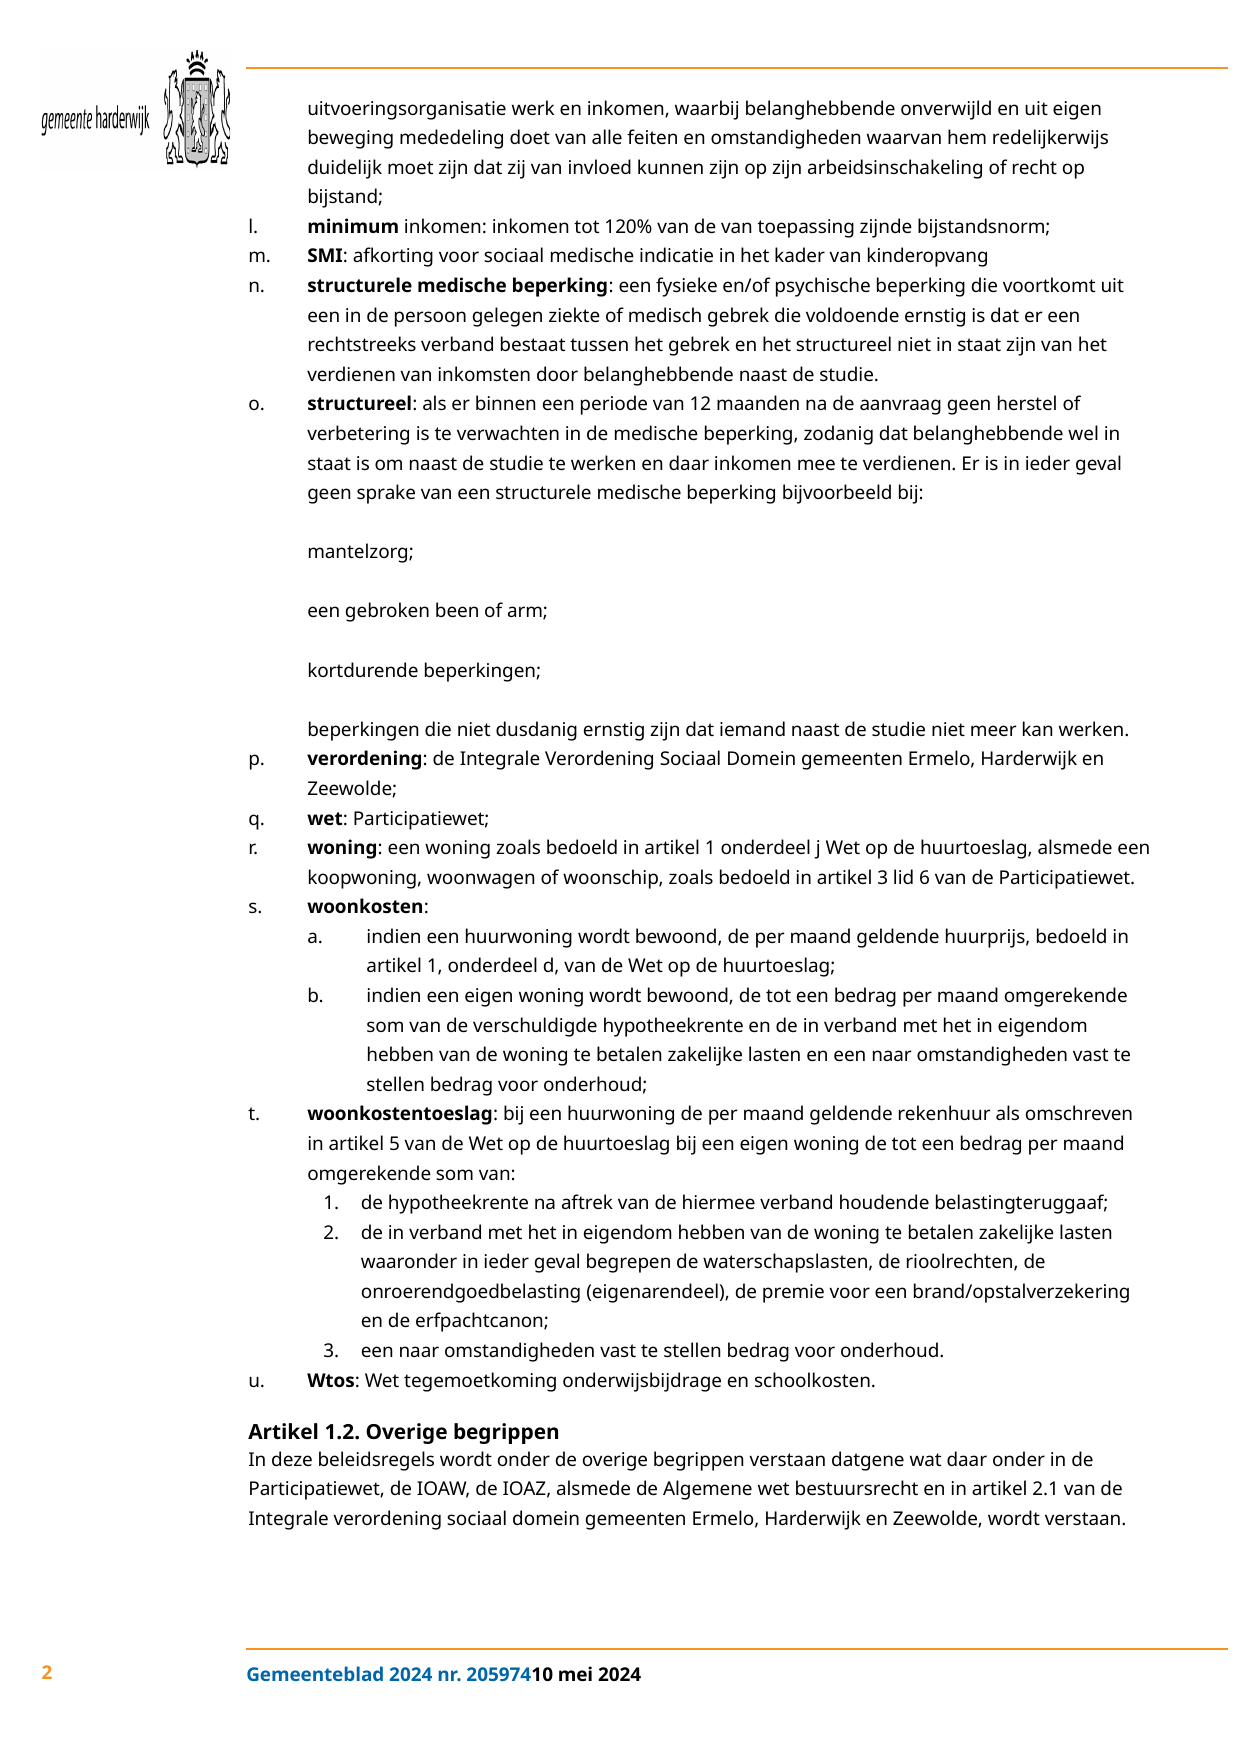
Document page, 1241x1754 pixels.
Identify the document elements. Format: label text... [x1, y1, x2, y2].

list de hypotheekrente na aftrek van de hiermee verband houdende belastingteruggaaf; [323, 1189, 1152, 1215]
list woonkostentoeslag: bij een huurwoning de per maand geldende rekenhuur als omschreven in artikel 5 van de Wet op de huurtoeslag bij een eigen woning de tot een bedrag per maand omgerekende som van: [248, 1101, 1152, 1186]
list verordening: de Integrale Verordening Sociaal Domein gemeenten Ermelo, Harderwijk en Zeewolde; [248, 746, 1152, 801]
list wet: Participatiewet; [248, 805, 1152, 831]
list woonkosten: [248, 893, 1152, 919]
list structureel: als er binnen een periode van 12 maanden na de aanvraag geen herstel of verbetering is te verwachten in de medische beperking, zodanig dat belanghebbende wel in staat is om naast de studie te werken en daar inkomen mee te verdienen. Er is in ieder geval geen sprake van een structurele medische beperking bijvoorbeeld bij: [248, 391, 1152, 505]
list indien een eigen woning wordt bewoond, de tot een bedrag per maand omgerekende som van de verschuldigde hypotheekrente en de in verband met het in eigendom hebben van de woning te betalen zakelijke lasten en een naar omstandigheden vast te stellen bedrag voor onderhoud; [307, 982, 1152, 1097]
list minimum inkomen: inkomen tot 120% van de van toepassing zijnde bijstandsnorm; [248, 213, 1152, 239]
text Artikel 1.2. Overige begrippen [248, 1417, 1152, 1446]
list mantelzorg; [248, 538, 1152, 564]
list woning: een woning zoals bedoeld in artikel 1 onderdeel j Wet op de huurtoeslag, alsmede een koopwoning, woonwagen of woonschip, zoals bedoeld in artikel 3 lid 6 van de Participatiewet. [248, 834, 1152, 890]
list SMI: afkorting voor sociaal medische indicatie in het kader van kinderopvang [248, 243, 1152, 268]
list een gebroken been of arm; [248, 598, 1152, 623]
list de in verband met het in eigendom hebben van de woning te betalen zakelijke lasten waaronder in ieder geval begrepen de waterschapslasten, de rioolrechten, de onroerendgoedbelasting (eigenarendeel), de premie voor een brand/opstalverzekering en de erfpachtcanon; [323, 1219, 1152, 1333]
list structurele medische beperking: een fysieke en/of psychische beperking die voortkomt uit een in de persoon gelegen ziekte of medisch gebrek die voldoende ernstig is dat er een rechtstreeks verband bestaat tussen het gebrek en het structureel niet in staat zijn van het verdienen van inkomsten door belanghebbende naast de studie. [248, 272, 1152, 387]
list indien een huurwoning wordt bewoond, de per maand geldende huurprijs, bedoeld in artikel 1, onderdeel d, van de Wet op de huurtoeslag; [307, 923, 1152, 978]
list Wtos: Wet tegemoetkoming onderwijsbijdrage en schoolkosten. [248, 1367, 1152, 1393]
list een naar omstandigheden vast te stellen bedrag voor onderhoud. [323, 1337, 1152, 1363]
list kortdurende beperkingen; [248, 657, 1152, 683]
list beperkingen die niet dusdanig ernstig zijn dat iemand naast de studie niet meer kan werken. [248, 716, 1152, 742]
picture [41, 47, 231, 172]
text In deze beleidsregels wordt onder de overige begrippen verstaan datgene wat daar onder in de Participatiewet, de IOAW, de IOAZ, alsmede de Algemene wet bestuursrecht en in artikel 2.1 van de Integrale verordening sociaal domein gemeenten Ermelo, Harderwijk en Zeewolde, wordt verstaan. [248, 1446, 1152, 1531]
list uitvoeringsorganisatie werk en inkomen, waarbij belanghebbende onverwijld en uit eigen beweging mededeling doet van alle feiten en omstandigheden waarvan hem redelijkerwijs duidelijk moet zijn dat zij van invloed kunnen zijn op zijn arbeidsinschakeling of recht op bijstand; [248, 95, 1152, 209]
